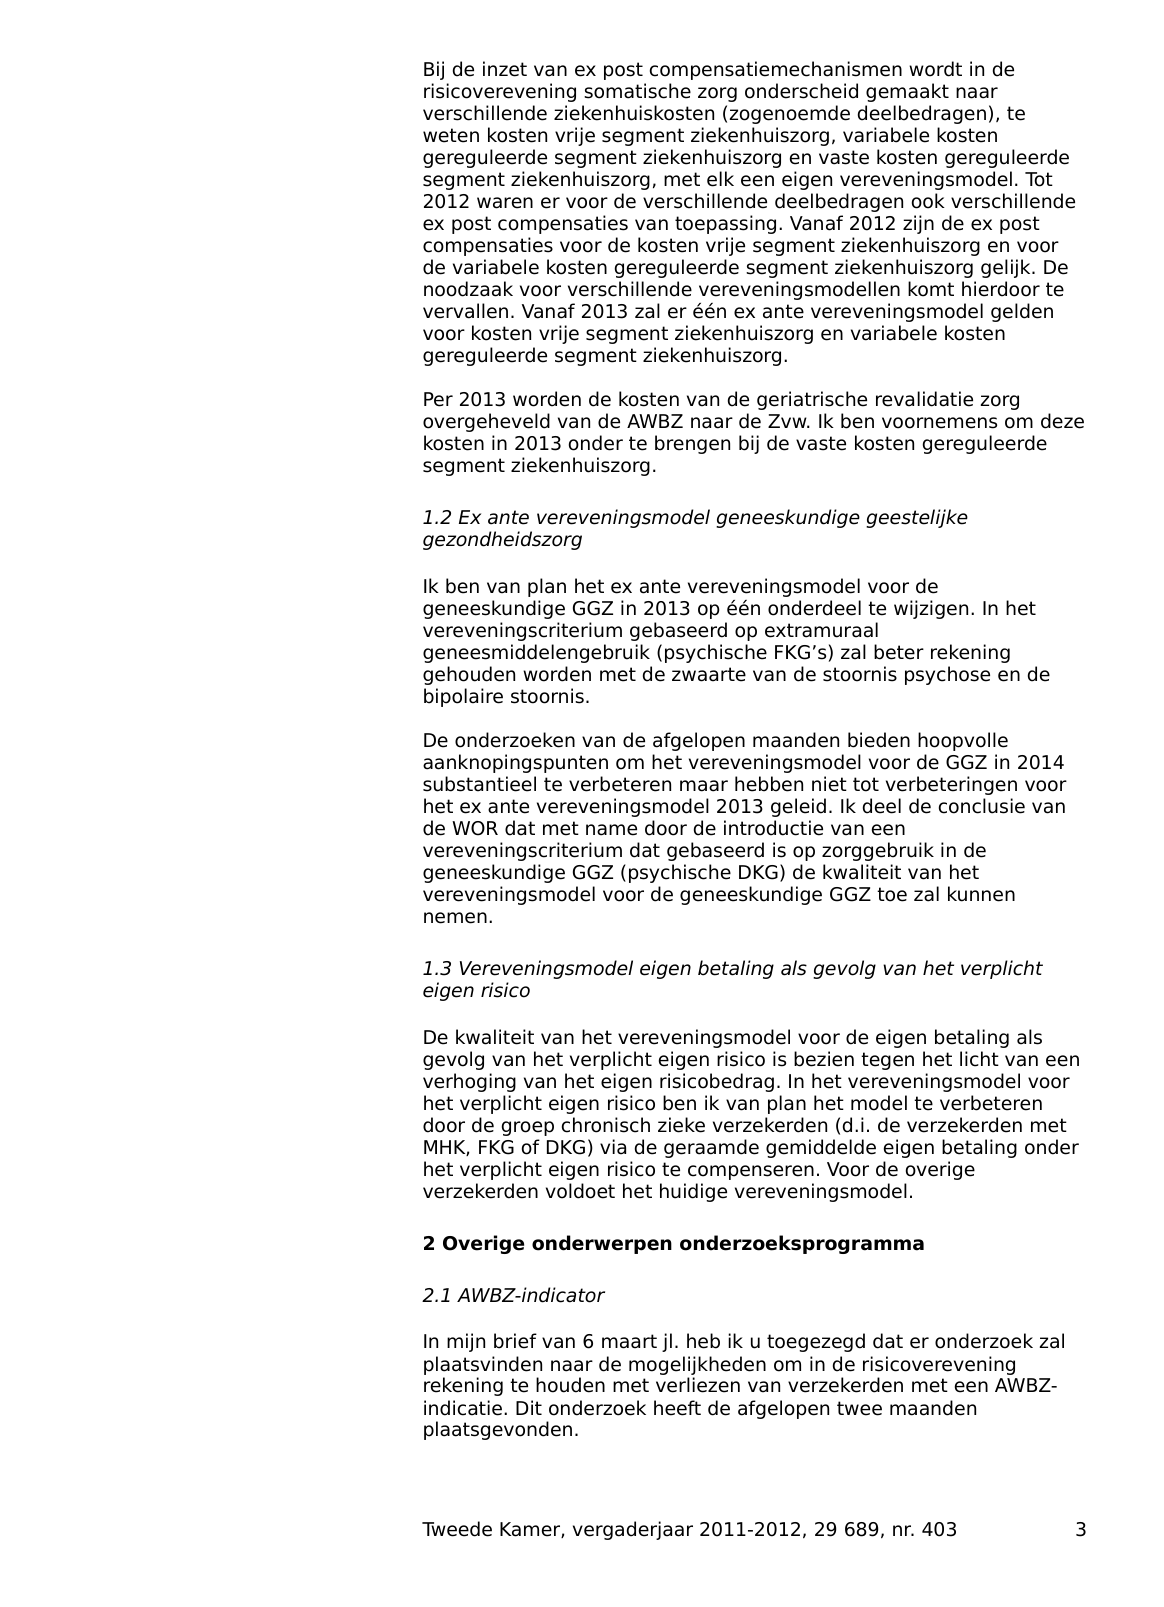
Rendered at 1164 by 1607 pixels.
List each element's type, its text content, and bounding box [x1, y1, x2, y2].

subtitle 2.1 AWBZ-indicator [422, 1284, 1087, 1306]
text De kwaliteit van het vereveningsmodel voor de eigen betaling als gevolg van het verplicht eigen risico is bezien tegen het licht van een verhoging van het eigen risicobedrag. In het vereveningsmodel voor het verplicht eigen risico ben ik van plan het model te verbeteren door de groep chronisch zieke verzekerden (d.i. de verzekerden met MHK, FKG of DKG) via de geraamde gemiddelde eigen betaling onder het verplicht eigen risico te compenseren. Voor de overige verzekerden voldoet het huidige vereveningsmodel. [422, 1027, 1087, 1202]
subtitle 1.3 Vereveningsmodel eigen betaling als gevolg van het verplicht eigen risico [422, 958, 1087, 1002]
text In mijn brief van 6 maart jl. heb ik u toegezegd dat er onderzoek zal plaatsvinden naar de mogelijkheden om in de risicoverevening rekening te houden met verliezen van verzekerden met een AWBZ-indicatie. Dit onderzoek heeft de afgelopen twee maanden plaatsgevonden. [422, 1331, 1087, 1441]
text Per 2013 worden de kosten van de geriatrische revalidatie zorg overgeheveld van de AWBZ naar de Zvw. Ik ben voornemens om deze kosten in 2013 onder te brengen bij de vaste kosten gereguleerde segment ziekenhuiszorg. [422, 389, 1087, 477]
subtitle 1.2 Ex ante vereveningsmodel geneeskundige geestelijke gezondheidszorg [422, 507, 1087, 551]
text Bij de inzet van ex post compensatiemechanismen wordt in de risicoverevening somatische zorg onderscheid gemaakt naar verschillende ziekenhuiskosten (zogenoemde deelbedragen), te weten kosten vrije segment ziekenhuiszorg, variabele kosten gereguleerde segment ziekenhuiszorg en vaste kosten gereguleerde segment ziekenhuiszorg, met elk een eigen vereveningsmodel. Tot 2012 waren er voor de verschillende deelbedragen ook verschillende ex post compensaties van toepassing. Vanaf 2012 zijn de ex post compensaties voor de kosten vrije segment ziekenhuiszorg en voor de variabele kosten gereguleerde segment ziekenhuiszorg gelijk. De noodzaak voor verschillende vereveningsmodellen komt hierdoor te vervallen. Vanaf 2013 zal er één ex ante vereveningsmodel gelden voor kosten vrije segment ziekenhuiszorg en variabele kosten gereguleerde segment ziekenhuiszorg. [422, 59, 1087, 367]
text De onderzoeken van de afgelopen maanden bieden hoopvolle aanknopingspunten om het vereveningsmodel voor de GGZ in 2014 substantieel te verbeteren maar hebben niet tot verbeteringen voor het ex ante vereveningsmodel 2013 geleid. Ik deel de conclusie van de WOR dat met name door de introductie van een vereveningscriterium dat gebaseerd is op zorggebruik in de geneeskundige GGZ (psychische DKG) de kwaliteit van het vereveningsmodel voor de geneeskundige GGZ toe zal kunnen nemen. [422, 730, 1087, 928]
subtitle 2 Overige onderwerpen onderzoeksprogramma [422, 1232, 1087, 1254]
text Ik ben van plan het ex ante vereveningsmodel voor de geneeskundige GGZ in 2013 op één onderdeel te wijzigen. In het vereveningscriterium gebaseerd op extramuraal geneesmiddelengebruik (psychische FKG’s) zal beter rekening gehouden worden met de zwaarte van de stoornis psychose en de bipolaire stoornis. [422, 576, 1087, 708]
